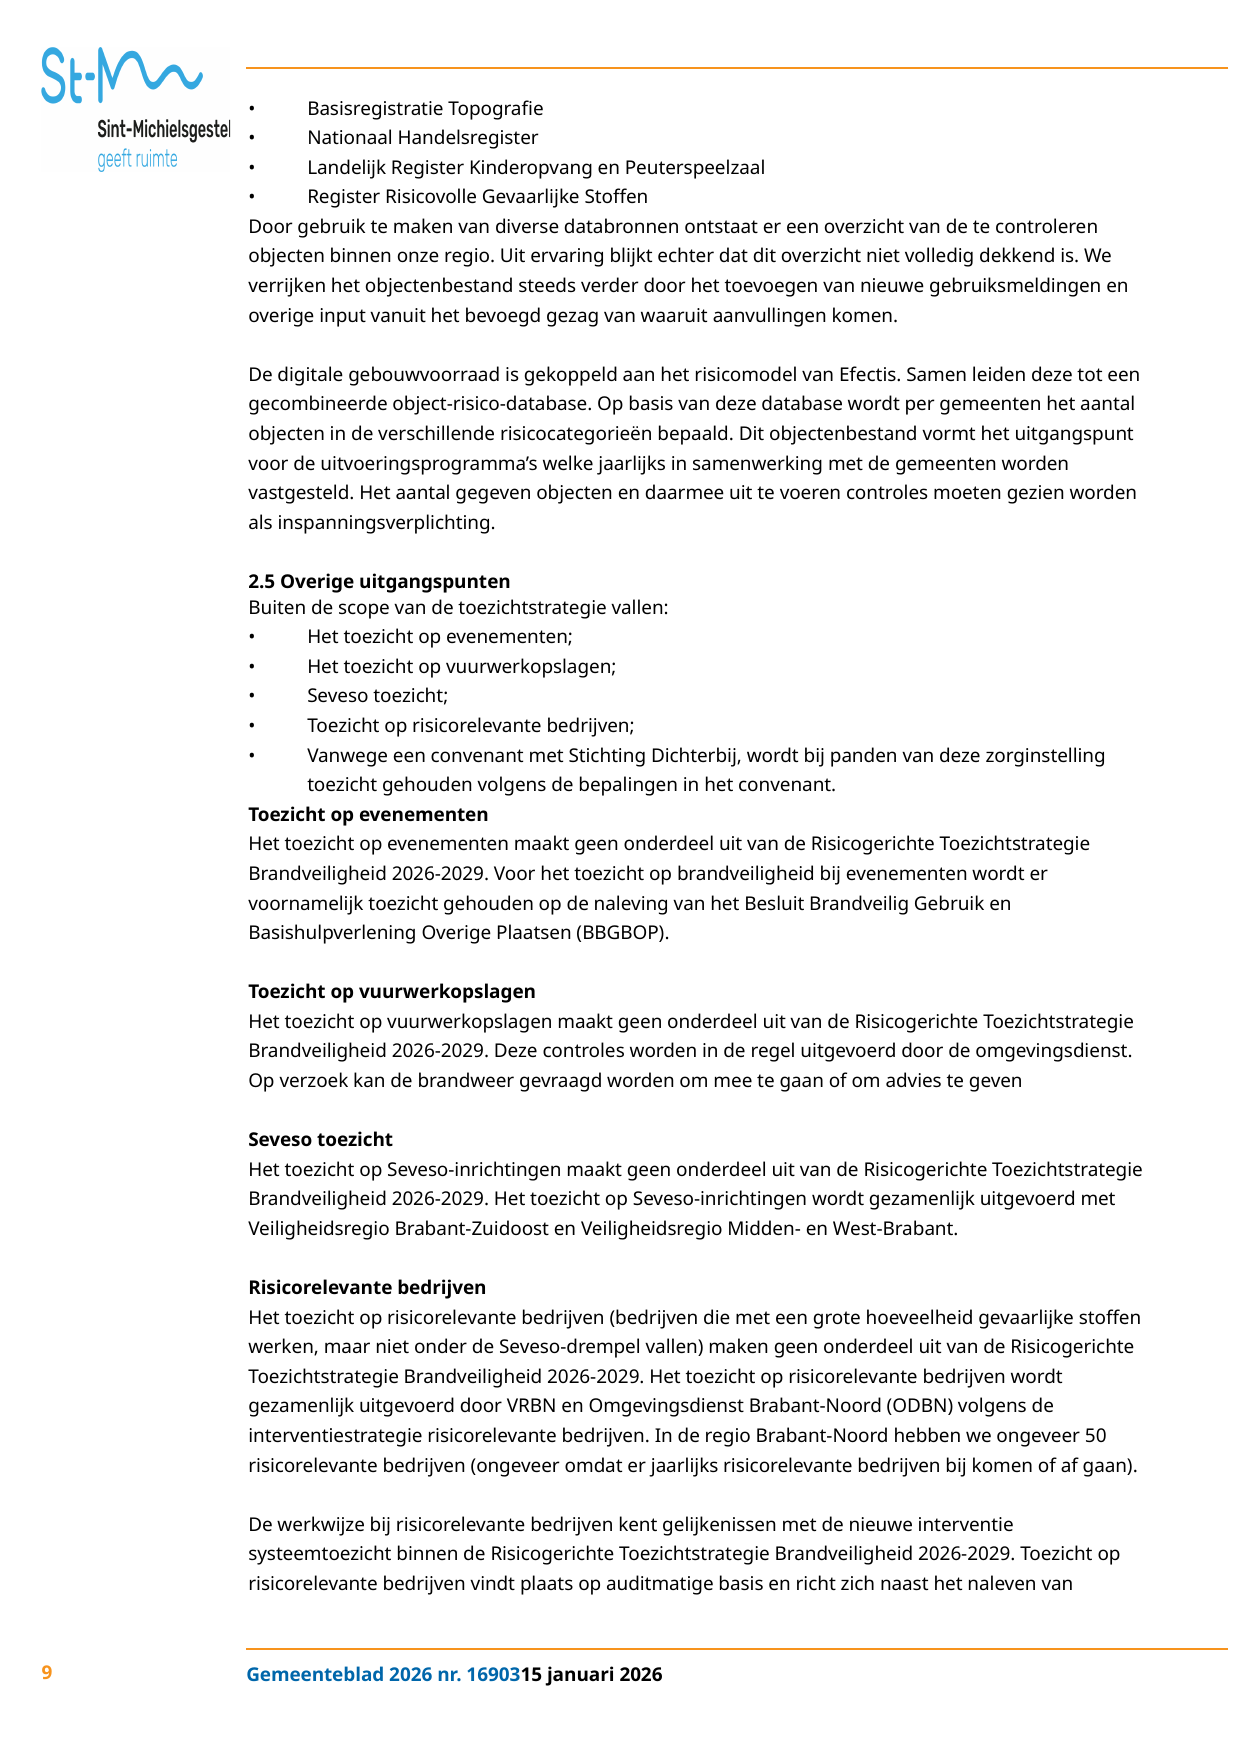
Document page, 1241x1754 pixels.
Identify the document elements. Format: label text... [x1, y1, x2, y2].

list Het toezicht op evenementen; [248, 623, 1152, 649]
text Seveso toezicht [248, 1126, 1152, 1152]
text Toezicht op vuurwerkopslagen [248, 978, 1152, 1004]
list Nationaal Handelsregister [248, 124, 1152, 150]
text Het toezicht op risicorelevante bedrijven (bedrijven die met een grote hoeveelheid gevaarlijke stoffen werken, maar niet onder de Seveso-drempel vallen) maken geen onderdeel uit van de Risicogerichte Toezichtstrategie Brandveiligheid 2026-2029. Het toezicht op risicorelevante bedrijven wordt gezamenlijk uitgevoerd door VRBN en Omgevingsdienst Brabant-Noord (ODBN) volgens de interventiestrategie risicorelevante bedrijven. In de regio Brabant-Noord hebben we ongeveer 50 risicorelevante bedrijven (ongeveer omdat er jaarlijks risicorelevante bedrijven bij komen of af gaan). [248, 1304, 1152, 1477]
list Basisregistratie Topografie [248, 95, 1152, 121]
text Risicorelevante bedrijven [248, 1274, 1152, 1300]
text Toezicht op evenementen [248, 801, 1152, 827]
text Het toezicht op Seveso-inrichtingen maakt geen onderdeel uit van de Risicogerichte Toezichtstrategie Brandveiligheid 2026-2029. Het toezicht op Seveso-inrichtingen wordt gezamenlijk uitgevoerd met Veiligheidsregio Brabant-Zuidoost en Veiligheidsregio Midden- en West-Brabant. [248, 1156, 1152, 1241]
picture [41, 47, 231, 172]
text Door gebruik te maken van diverse databronnen ontstaat er een overzicht van de te controleren objecten binnen onze regio. Uit ervaring blijkt echter dat dit overzicht niet volledig dekkend is. We verrijken het objectenbestand steeds verder door het toevoegen van nieuwe gebruiksmeldingen en overige input vanuit het bevoegd gezag van waaruit aanvullingen komen. [248, 213, 1152, 328]
list Vanwege een convenant met Stichting Dichterbij, wordt bij panden van deze zorginstelling toezicht gehouden volgens de bepalingen in het convenant. [248, 742, 1152, 797]
text De werkwijze bij risicorelevante bedrijven kent gelijkenissen met de nieuwe interventie systeemtoezicht binnen de Risicogerichte Toezichtstrategie Brandveiligheid 2026-2029. Toezicht op risicorelevante bedrijven vindt plaats op auditmatige basis en richt zich naast het naleven van [248, 1511, 1152, 1596]
text Buiten de scope van de toezichtstrategie vallen: [248, 594, 1152, 619]
list Seveso toezicht; [248, 683, 1152, 708]
list Register Risicovolle Gevaarlijke Stoffen [248, 183, 1152, 209]
text Het toezicht op evenementen maakt geen onderdeel uit van de Risicogerichte Toezichtstrategie Brandveiligheid 2026-2029. Voor het toezicht op brandveiligheid bij evenementen wordt er voornamelijk toezicht gehouden op de naleving van het Besluit Brandveilig Gebruik en Basishulpverlening Overige Plaatsen (BBGBOP). [248, 831, 1152, 945]
text De digitale gebouwvoorraad is gekoppeld aan het risicomodel van Efectis. Samen leiden deze tot een gecombineerde object-risico-database. Op basis van deze database wordt per gemeenten het aantal objecten in de verschillende risicocategorieën bepaald. Dit objectenbestand vormt het uitgangspunt voor de uitvoeringsprogramma’s welke jaarlijks in samenwerking met de gemeenten worden vastgesteld. Het aantal gegeven objecten en daarmee uit te voeren controles moeten gezien worden als inspanningsverplichting. [248, 361, 1152, 535]
list Landelijk Register Kinderopvang en Peuterspeelzaal [248, 154, 1152, 180]
list Toezicht op risicorelevante bedrijven; [248, 712, 1152, 738]
text 2.5 Overige uitgangspunten [248, 568, 1152, 594]
list Het toezicht op vuurwerkopslagen; [248, 653, 1152, 679]
text Het toezicht op vuurwerkopslagen maakt geen onderdeel uit van de Risicogerichte Toezichtstrategie Brandveiligheid 2026-2029. Deze controles worden in de regel uitgevoerd door de omgevingsdienst. Op verzoek kan de brandweer gevraagd worden om mee te gaan of om advies te geven [248, 1008, 1152, 1093]
